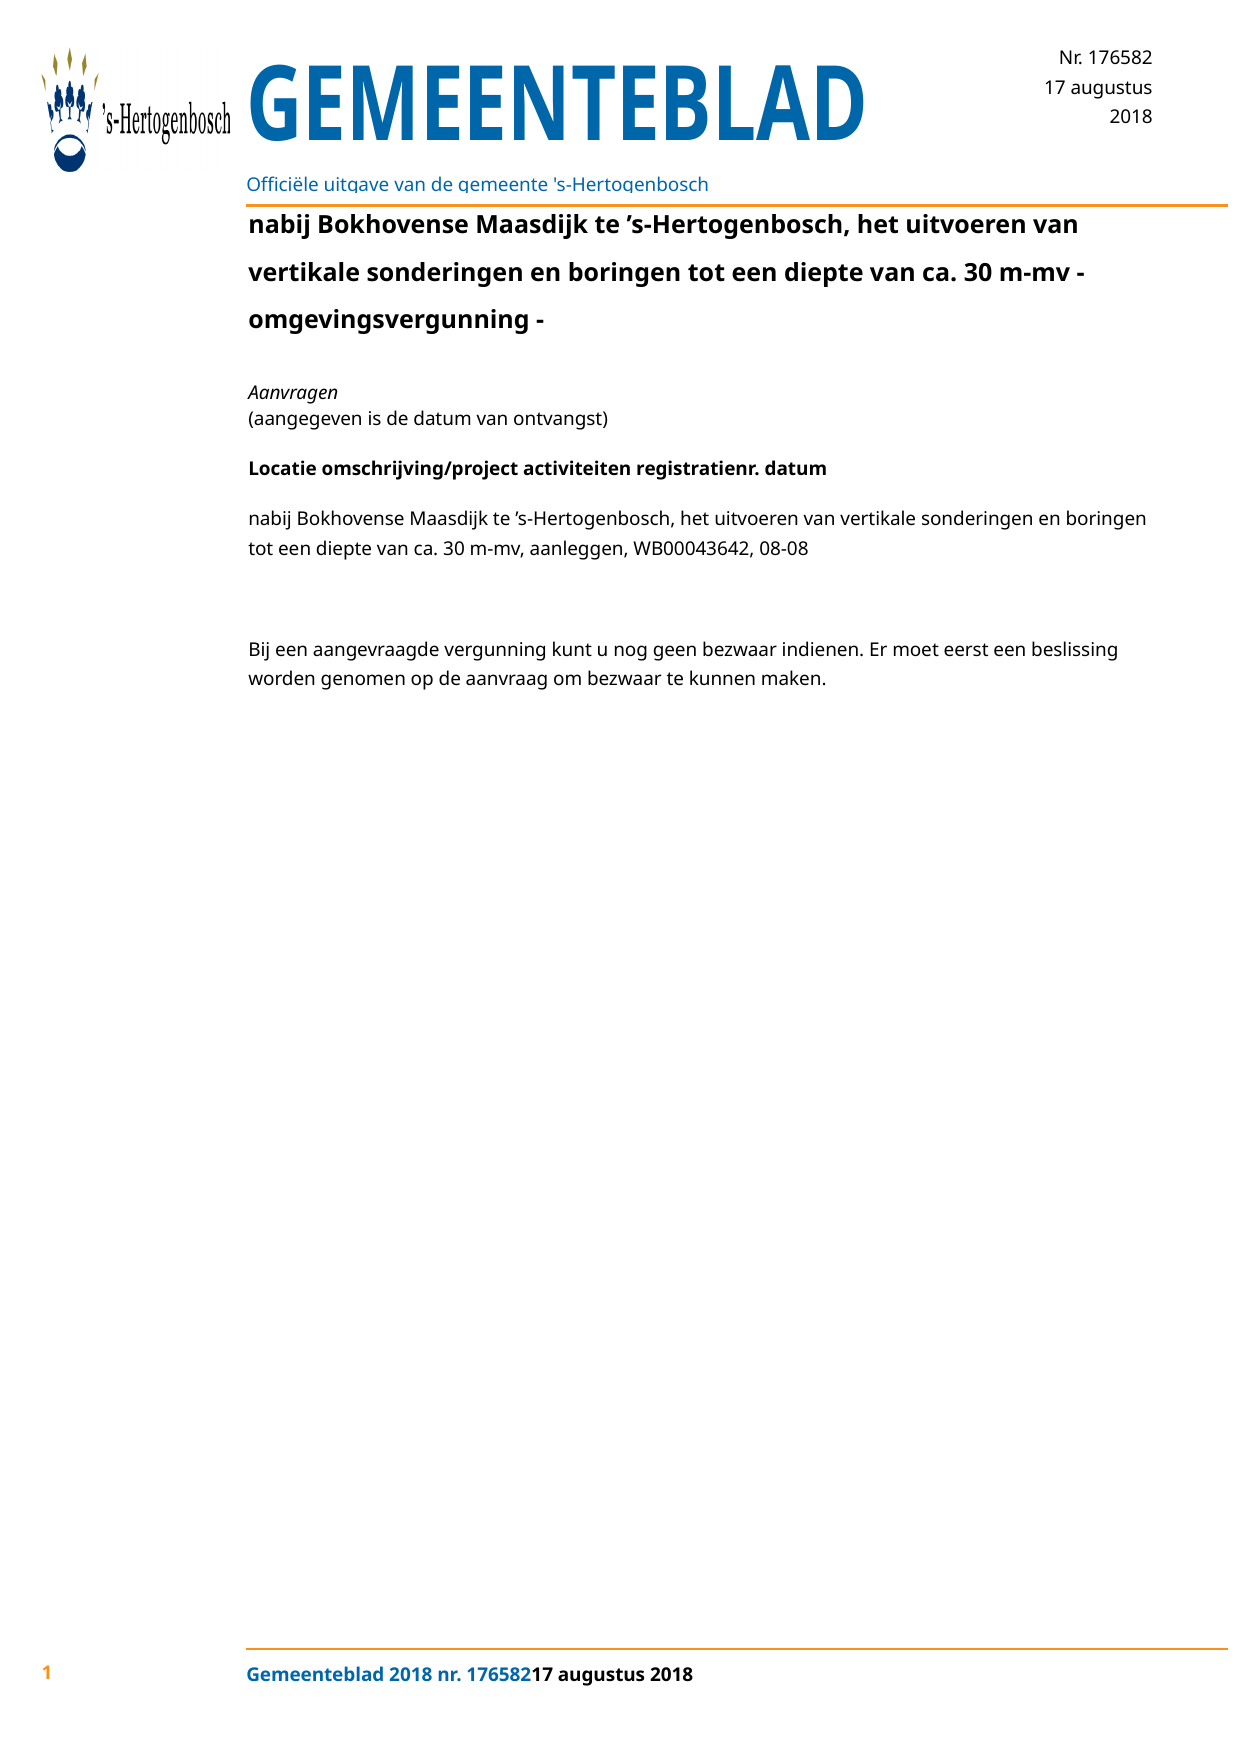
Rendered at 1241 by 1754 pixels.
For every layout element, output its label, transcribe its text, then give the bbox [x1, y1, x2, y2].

text nabij Bokhovense Maasdijk te ’s-Hertogenbosch, het uitvoeren van vertikale sonderingen en boringen tot een diepte van ca. 30 m-mv - omgevingsvergunning - [248, 207, 1152, 336]
picture [41, 47, 231, 172]
text Locatie omschrijving/project activiteiten registratienr. datum [248, 455, 1152, 481]
text (aangegeven is de datum van ontvangst) [248, 405, 1152, 431]
text nabij Bokhovense Maasdijk te ’s-Hertogenbosch, het uitvoeren van vertikale sonderingen en boringen tot een diepte van ca. 30 m-mv, aanleggen, WB00043642, 08-08 [248, 506, 1152, 561]
text Aanvragen [248, 379, 1152, 405]
text Bij een aangevraagde vergunning kunt u nog geen bezwaar indienen. Er moet eerst een beslissing worden genomen op de aanvraag om bezwaar te kunnen maken. [248, 636, 1152, 691]
